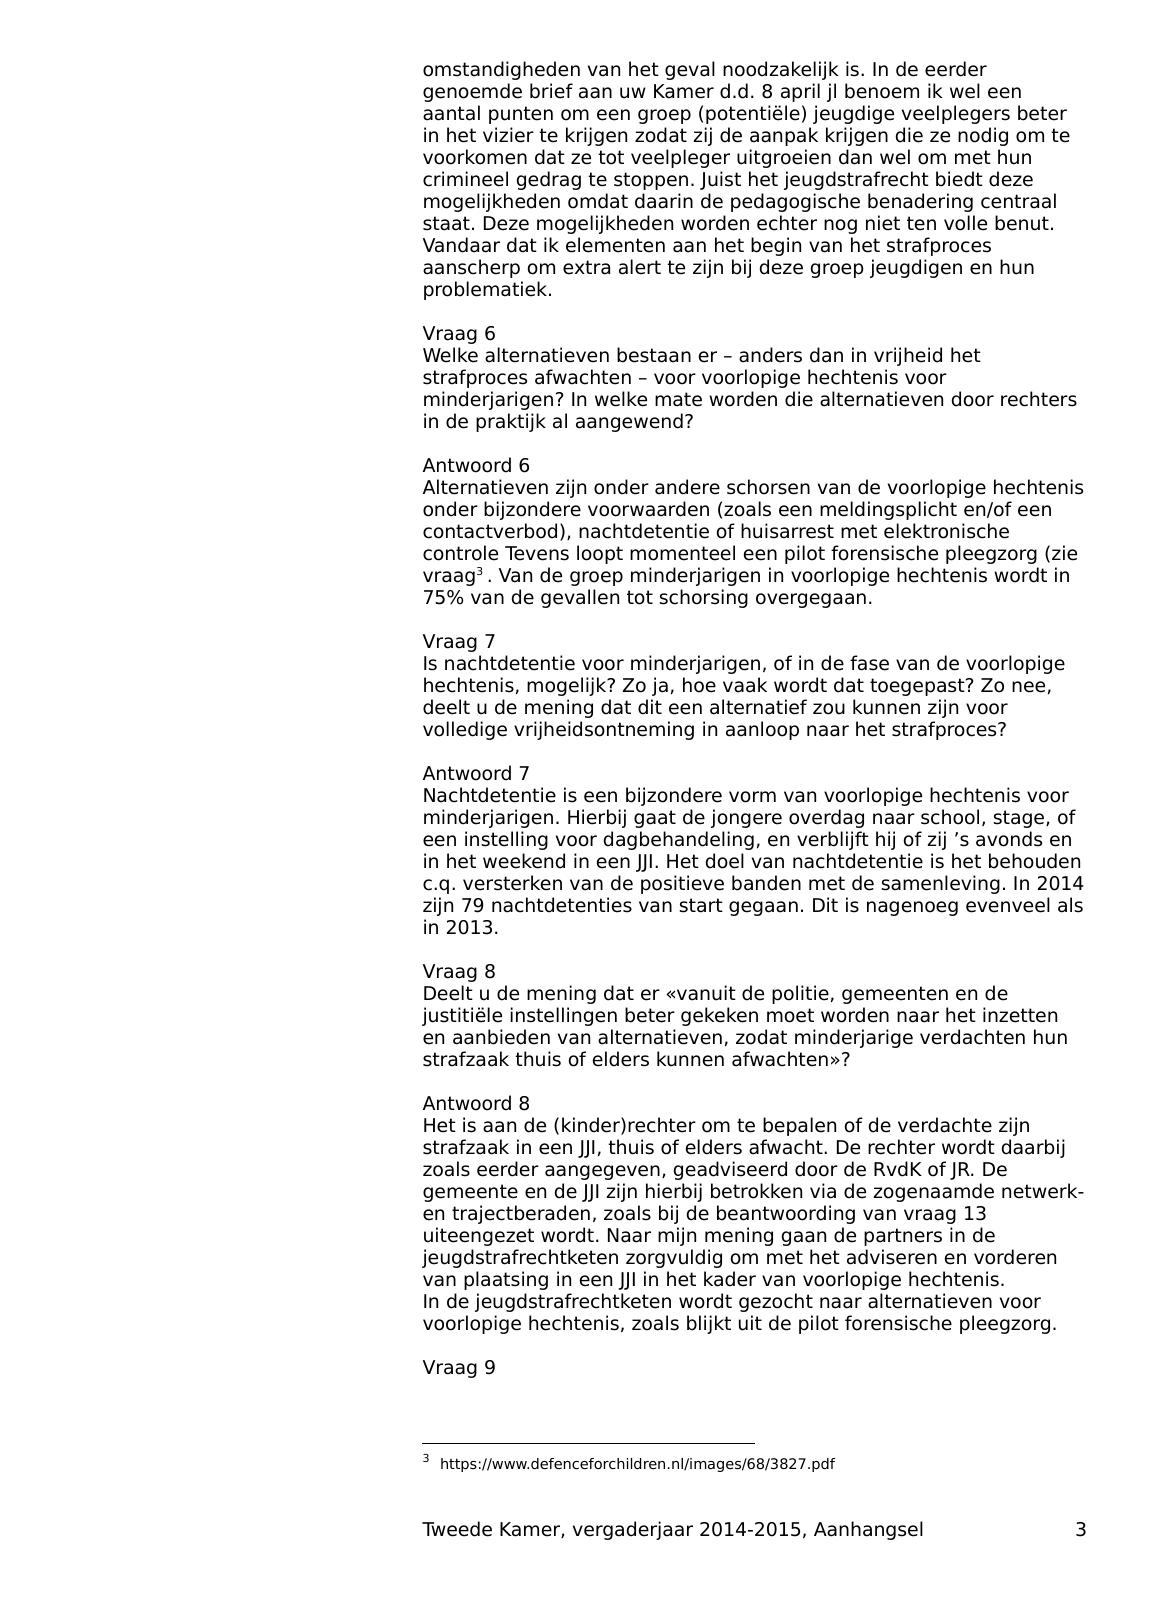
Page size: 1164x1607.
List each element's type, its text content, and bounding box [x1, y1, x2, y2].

text omstandigheden van het geval noodzakelijk is. In de eerder genoemde brief aan uw Kamer d.d. 8 april jl benoem ik wel een aantal punten om een groep (potentiële) jeugdige veelplegers beter in het vizier te krijgen zodat zij de aanpak krijgen die ze nodig om te voorkomen dat ze tot veelpleger uitgroeien dan wel om met hun crimineel gedrag te stoppen. Juist het jeugdstrafrecht biedt deze mogelijkheden omdat daarin de pedagogische benadering centraal staat. Deze mogelijkheden worden echter nog niet ten volle benut. Vandaar dat ik elementen aan het begin van het strafproces aanscherp om extra alert te zijn bij deze groep jeugdigen en hun problematiek. [422, 59, 1087, 301]
text Welke alternatieven bestaan er – anders dan in vrijheid het strafproces afwachten – voor voorlopige hechtenis voor minderjarigen? In welke mate worden die alternatieven door rechters in de praktijk al aangewend? [422, 345, 1087, 433]
text Alternatieven zijn onder andere schorsen van de voorlopige hechtenis onder bijzondere voorwaarden (zoals een meldingsplicht en/of een contactverbod), nachtdetentie of huisarrest met elektronische controle Tevens loopt momenteel een pilot forensische pleegzorg (zie vraag. Van de groep minderjarigen in voorlopige hechtenis wordt in 75% van de gevallen tot schorsing overgegaan. [422, 477, 1087, 609]
text Vraag 7 [422, 631, 1087, 653]
text Vraag 9 [422, 1357, 1087, 1379]
text Antwoord 6 [422, 455, 1087, 477]
text https://www.defenceforchildren.nl/images/68/3827.pdf [422, 1452, 1087, 1474]
text In de jeugdstrafrechtketen wordt gezocht naar alternatieven voor voorlopige hechtenis, zoals blijkt uit de pilot forensische pleegzorg. [422, 1291, 1087, 1335]
text Vraag 8 [422, 961, 1087, 983]
text Deelt u de mening dat er «vanuit de politie, gemeenten en de justitiële instellingen beter gekeken moet worden naar het inzetten en aanbieden van alternatieven, zodat minderjarige verdachten hun strafzaak thuis of elders kunnen afwachten»? [422, 983, 1087, 1071]
text Nachtdetentie is een bijzondere vorm van voorlopige hechtenis voor minderjarigen. Hierbij gaat de jongere overdag naar school, stage, of een instelling voor dagbehandeling, en verblijft hij of zij ’s avonds en in het weekend in een JJI. Het doel van nachtdetentie is het behouden c.q. versterken van de positieve banden met de samenleving. In 2014 zijn 79 nachtdetenties van start gegaan. Dit is nagenoeg evenveel als in 2013. [422, 785, 1087, 939]
text Is nachtdetentie voor minderjarigen, of in de fase van de voorlopige hechtenis, mogelijk? Zo ja, hoe vaak wordt dat toegepast? Zo nee, deelt u de mening dat dit een alternatief zou kunnen zijn voor volledige vrijheidsontneming in aanloop naar het strafproces? [422, 653, 1087, 741]
text Vraag 6 [422, 323, 1087, 345]
text Het is aan de (kinder)rechter om te bepalen of de verdachte zijn strafzaak in een JJI, thuis of elders afwacht. De rechter wordt daarbij zoals eerder aangegeven, geadviseerd door de RvdK of JR. De gemeente en de JJI zijn hierbij betrokken via de zogenaamde netwerk- en trajectberaden, zoals bij de beantwoording van vraag 13 uiteengezet wordt. Naar mijn mening gaan de partners in de jeugdstrafrechtketen zorgvuldig om met het adviseren en vorderen van plaatsing in een JJI in het kader van voorlopige hechtenis. [422, 1115, 1087, 1291]
text Antwoord 7 [422, 763, 1087, 785]
text Antwoord 8 [422, 1093, 1087, 1115]
